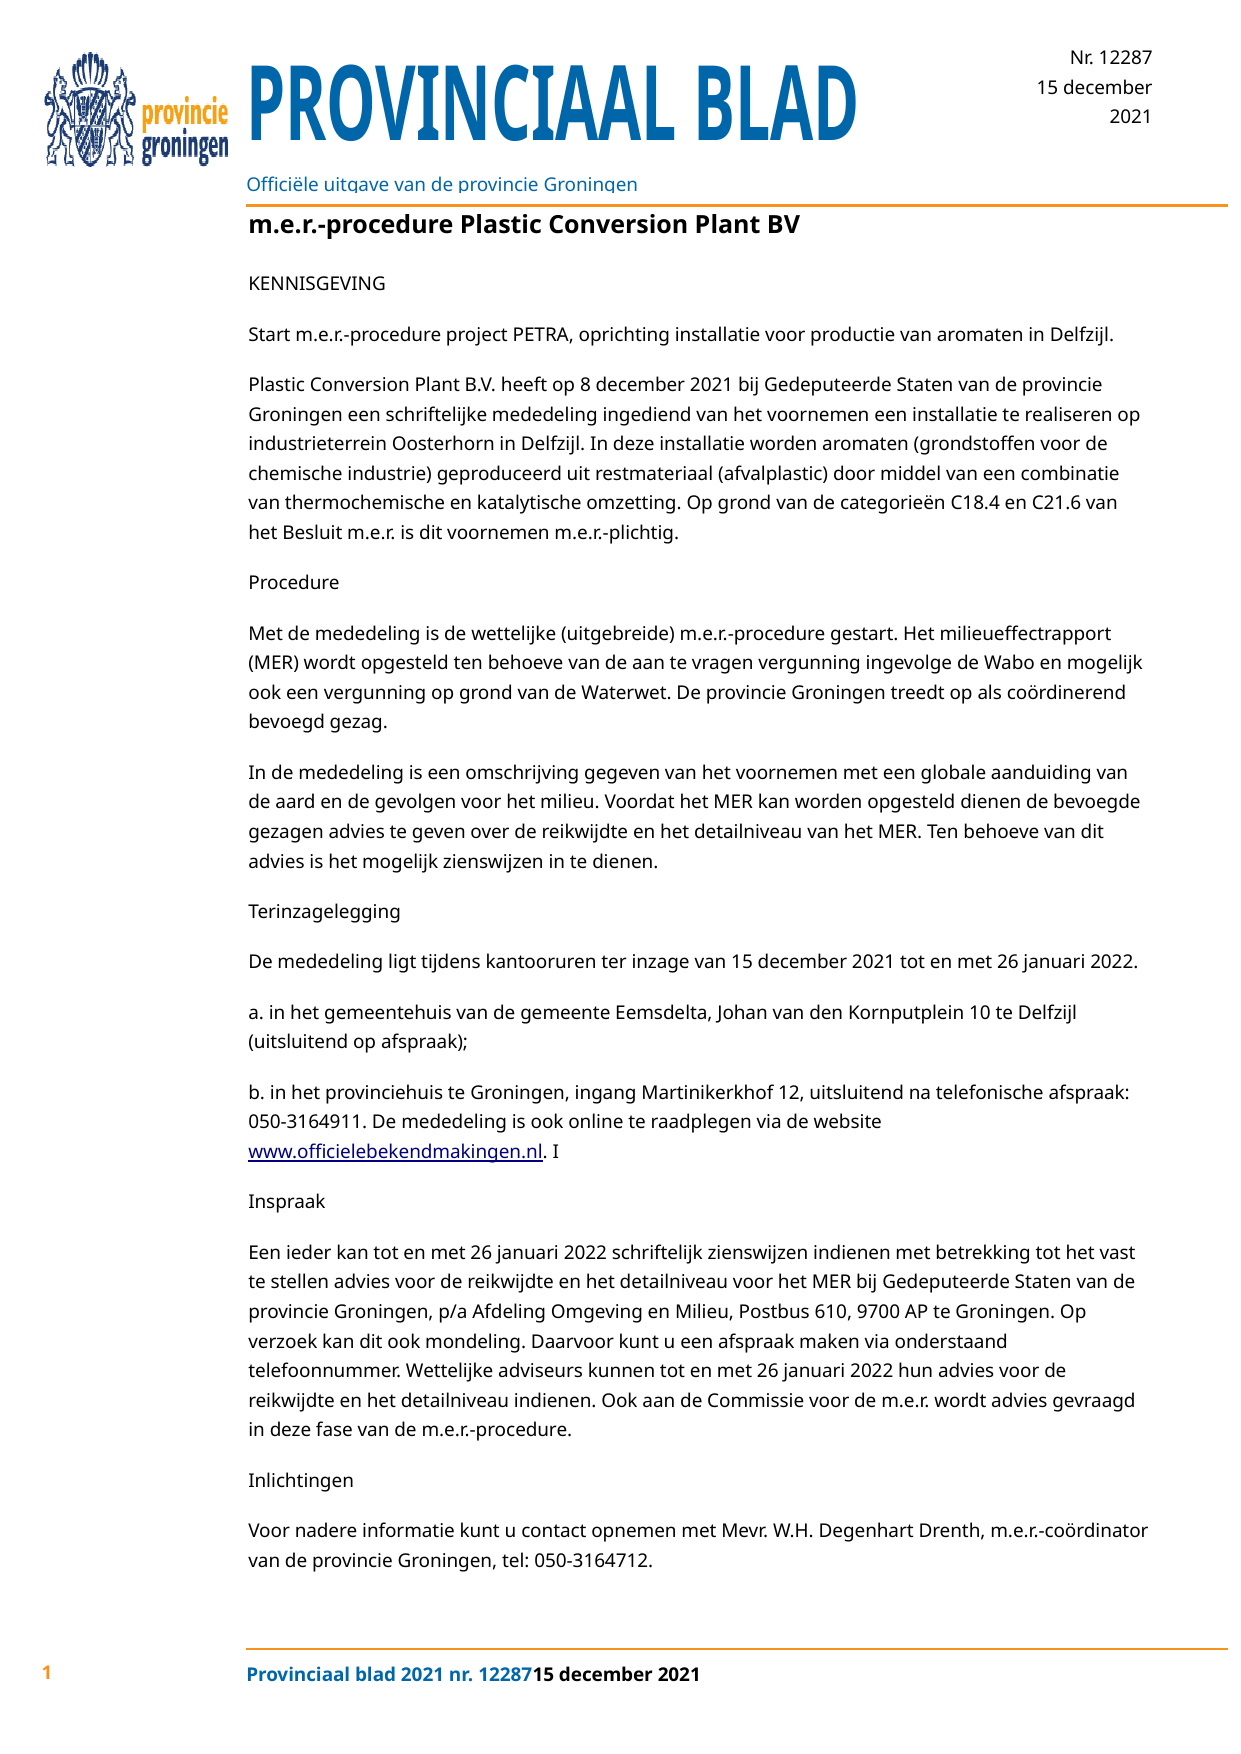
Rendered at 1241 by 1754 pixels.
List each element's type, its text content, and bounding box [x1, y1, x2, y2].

text Inlichtingen [248, 1467, 1152, 1493]
picture [41, 47, 231, 172]
text Procedure [248, 569, 1152, 595]
text b. in het provinciehuis te Groningen, ingang Martinikerkhof 12, uitsluitend na telefonische afspraak: 050-3164911. De mededeling is ook online te raadplegen via de website www.officielebekendmakingen.nl. I [248, 1079, 1152, 1164]
text Plastic Conversion Plant B.V. heeft op 8 december 2021 bij Gedeputeerde Staten van de provincie Groningen een schriftelijke mededeling ingediend van het voornemen een installatie te realiseren op industrieterrein Oosterhorn in Delfzijl. In deze installatie worden aromaten (grondstoffen voor de chemische industrie) geproduceerd uit restmateriaal (afvalplastic) door middel van een combinatie van thermochemische en katalytische omzetting. Op grond van de categorieën C18.4 en C21.6 van het Besluit m.e.r. is dit voornemen m.e.r.-plichtig. [248, 371, 1152, 545]
text m.e.r.-procedure Plastic Conversion Plant BV [248, 207, 1152, 241]
text a. in het gemeentehuis van de gemeente Eemsdelta, Johan van den Kornputplein 10 te Delfzijl (uitsluitend op afspraak); [248, 999, 1152, 1054]
text Start m.e.r.-procedure project PETRA, oprichting installatie voor productie van aromaten in Delfzijl. [248, 321, 1152, 346]
text Inspraak [248, 1189, 1152, 1214]
text Terinzagelegging [248, 898, 1152, 924]
text Met de mededeling is de wettelijke (uitgebreide) m.e.r.-procedure gestart. Het milieueffectrapport (MER) wordt opgesteld ten behoeve van de aan te vragen vergunning ingevolge de Wabo en mogelijk ook een vergunning op grond van de Waterwet. De provincie Groningen treedt op als coördinerend bevoegd gezag. [248, 620, 1152, 734]
text KENNISGEVING [248, 270, 1152, 296]
text Een ieder kan tot en met 26 januari 2022 schriftelijk zienswijzen indienen met betrekking tot het vast te stellen advies voor de reikwijdte en het detailniveau voor het MER bij Gedeputeerde Staten van de provincie Groningen, p/a Afdeling Omgeving en Milieu, Postbus 610, 9700 AP te Groningen. Op verzoek kan dit ook mondeling. Daarvoor kunt u een afspraak maken via onderstaand telefoonnummer. Wettelijke adviseurs kunnen tot en met 26 januari 2022 hun advies voor de reikwijdte en het detailniveau indienen. Ook aan de Commissie voor de m.e.r. wordt advies gevraagd in deze fase van de m.e.r.-procedure. [248, 1239, 1152, 1442]
text Voor nadere informatie kunt u contact opnemen met Mevr. W.H. Degenhart Drenth, m.e.r.-coördinator van de provincie Groningen, tel: 050-3164712. [248, 1517, 1152, 1573]
text De mededeling ligt tijdens kantooruren ter inzage van 15 december 2021 tot en met 26 januari 2022. [248, 949, 1152, 974]
text In de mededeling is een omschrijving gegeven van het voornemen met een globale aanduiding van de aard en de gevolgen voor het milieu. Voordat het MER kan worden opgesteld dienen de bevoegde gezagen advies te geven over de reikwijdte en het detailniveau van het MER. Ten behoeve van dit advies is het mogelijk zienswijzen in te dienen. [248, 759, 1152, 873]
